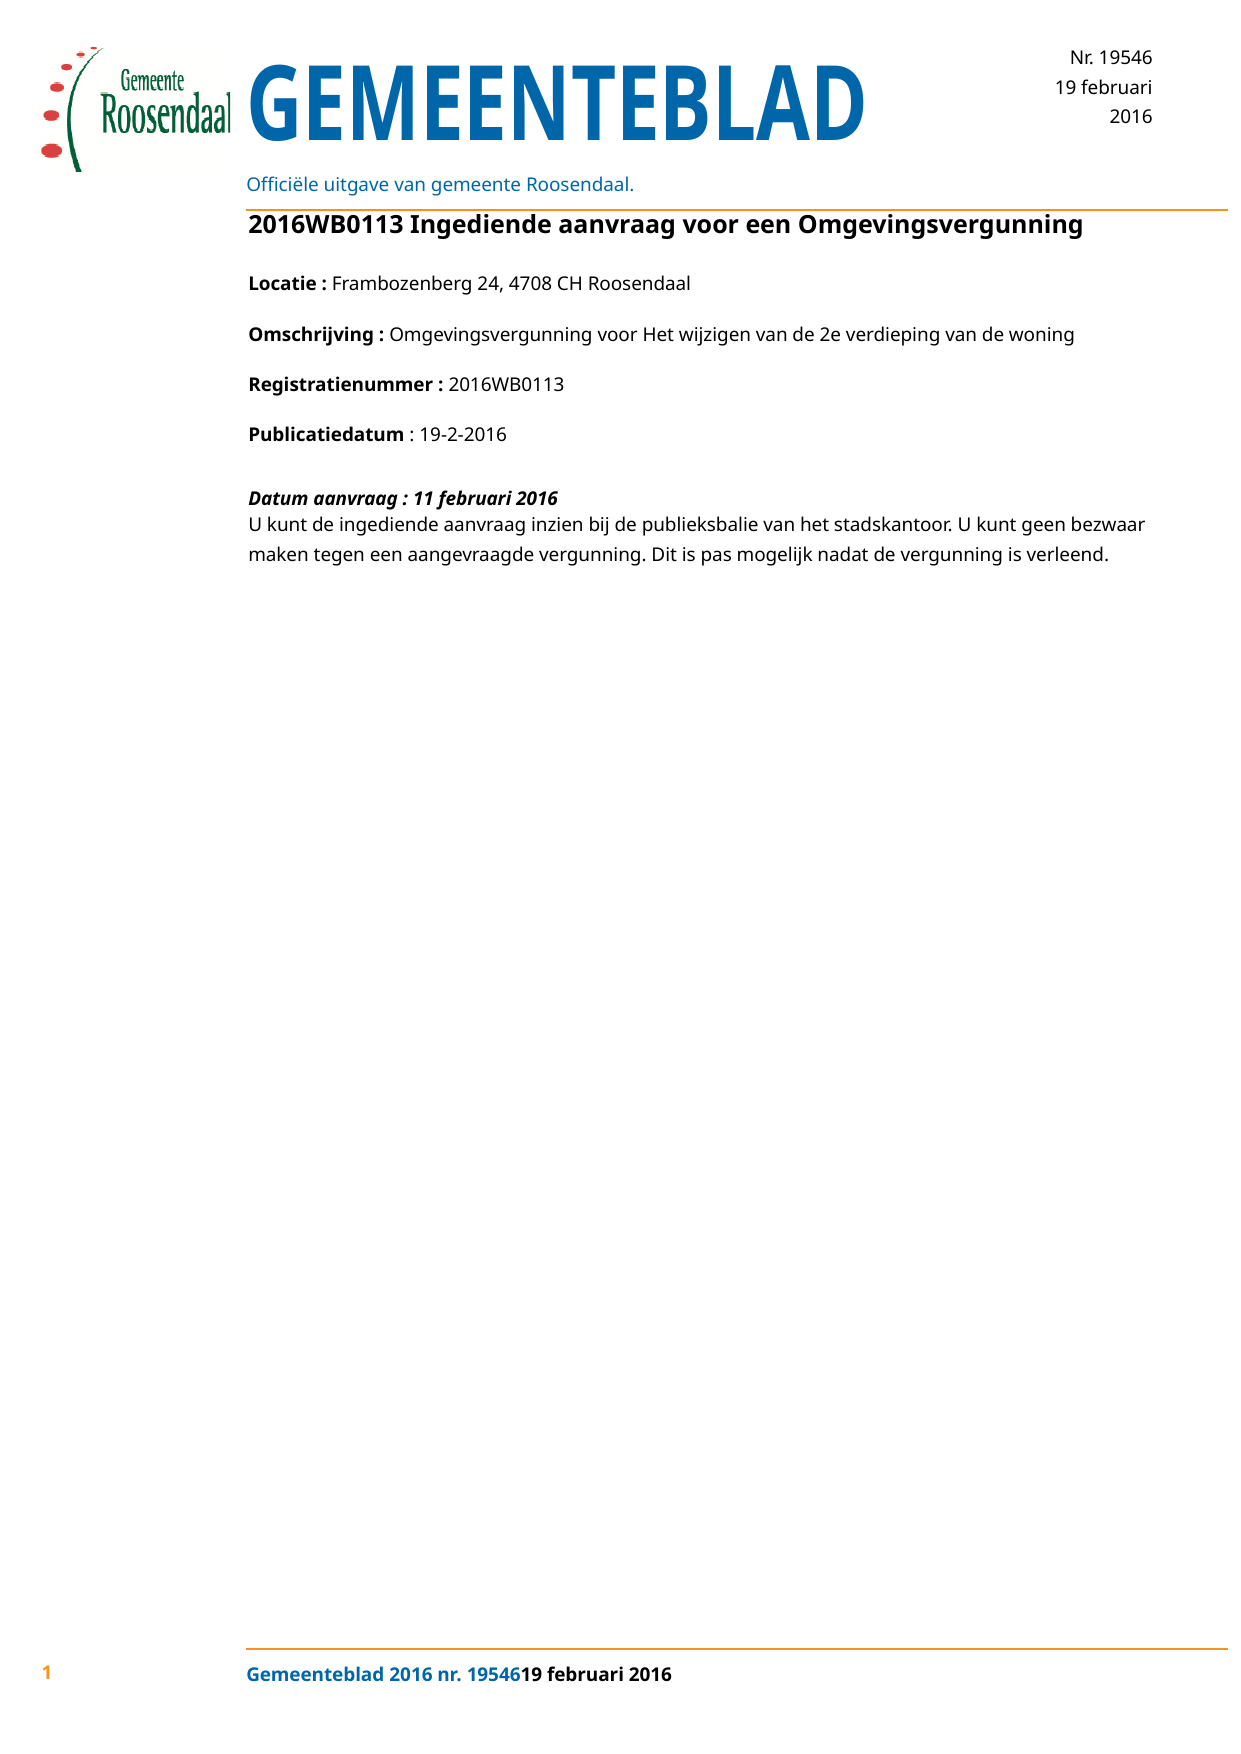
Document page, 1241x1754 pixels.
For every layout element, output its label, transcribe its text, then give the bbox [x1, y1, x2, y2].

text U kunt de ingediende aanvraag inzien bij de publieksbalie van het stadskantoor. U kunt geen bezwaar maken tegen een aangevraagde vergunning. Dit is pas mogelijk nadat de vergunning is verleend. [248, 511, 1152, 567]
text Datum aanvraag : 11 februari 2016 [248, 486, 1152, 511]
text Omschrijving : Omgevingsvergunning voor Het wijzigen van de 2e verdieping van de woning [248, 321, 1152, 346]
text Publicatiedatum : 19-2-2016 [248, 422, 1152, 447]
text Registratienummer : 2016WB0113 [248, 371, 1152, 397]
picture [41, 47, 231, 172]
text Locatie : Frambozenberg 24, 4708 CH Roosendaal [248, 270, 1152, 296]
text 2016WB0113 Ingediende aanvraag voor een Omgevingsvergunning [248, 211, 1152, 241]
